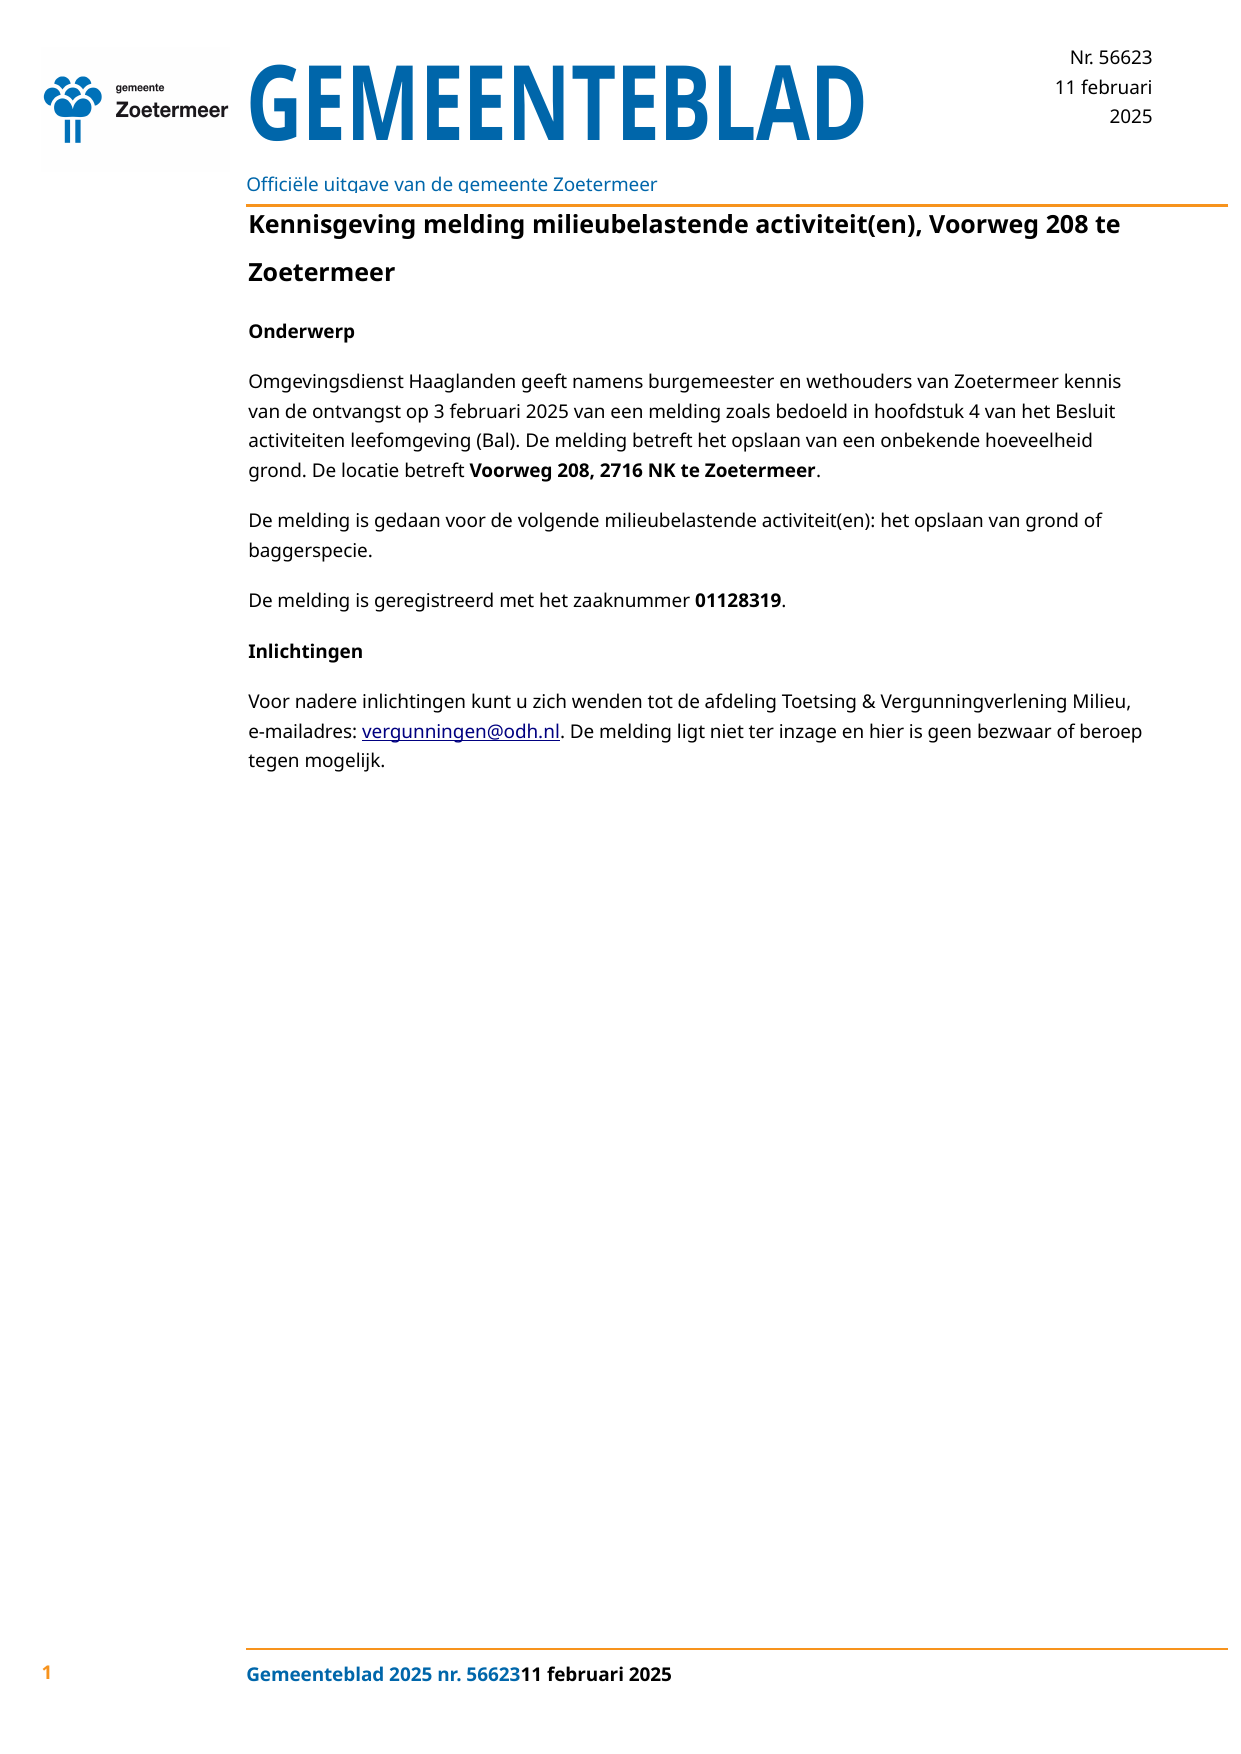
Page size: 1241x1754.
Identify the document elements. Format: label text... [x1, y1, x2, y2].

text De melding is geregistreerd met het zaaknummer 01128319. [248, 587, 1152, 613]
text Onderwerp [248, 318, 1152, 344]
picture [41, 47, 231, 172]
text De melding is gedaan voor de volgende milieubelastende activiteit(en): het opslaan van grond of baggerspecie. [248, 507, 1152, 563]
text Inlichtingen [248, 638, 1152, 664]
text Voor nadere inlichtingen kunt u zich wenden tot de afdeling Toetsing & Vergunningverlening Milieu, e-mailadres: vergunningen@odh.nl. De melding ligt niet ter inzage en hier is geen bezwaar of beroep tegen mogelijk. [248, 688, 1152, 773]
text Kennisgeving melding milieubelastende activiteit(en), Voorweg 208 te Zoetermeer [248, 207, 1152, 288]
text Omgevingsdienst Haaglanden geeft namens burgemeester en wethouders van Zoetermeer kennis van de ontvangst op 3 februari 2025 van een melding zoals bedoeld in hoofdstuk 4 van het Besluit activiteiten leefomgeving (Bal). De melding betreft het opslaan van een onbekende hoeveelheid grond. De locatie betreft Voorweg 208, 2716 NK te Zoetermeer. [248, 368, 1152, 483]
